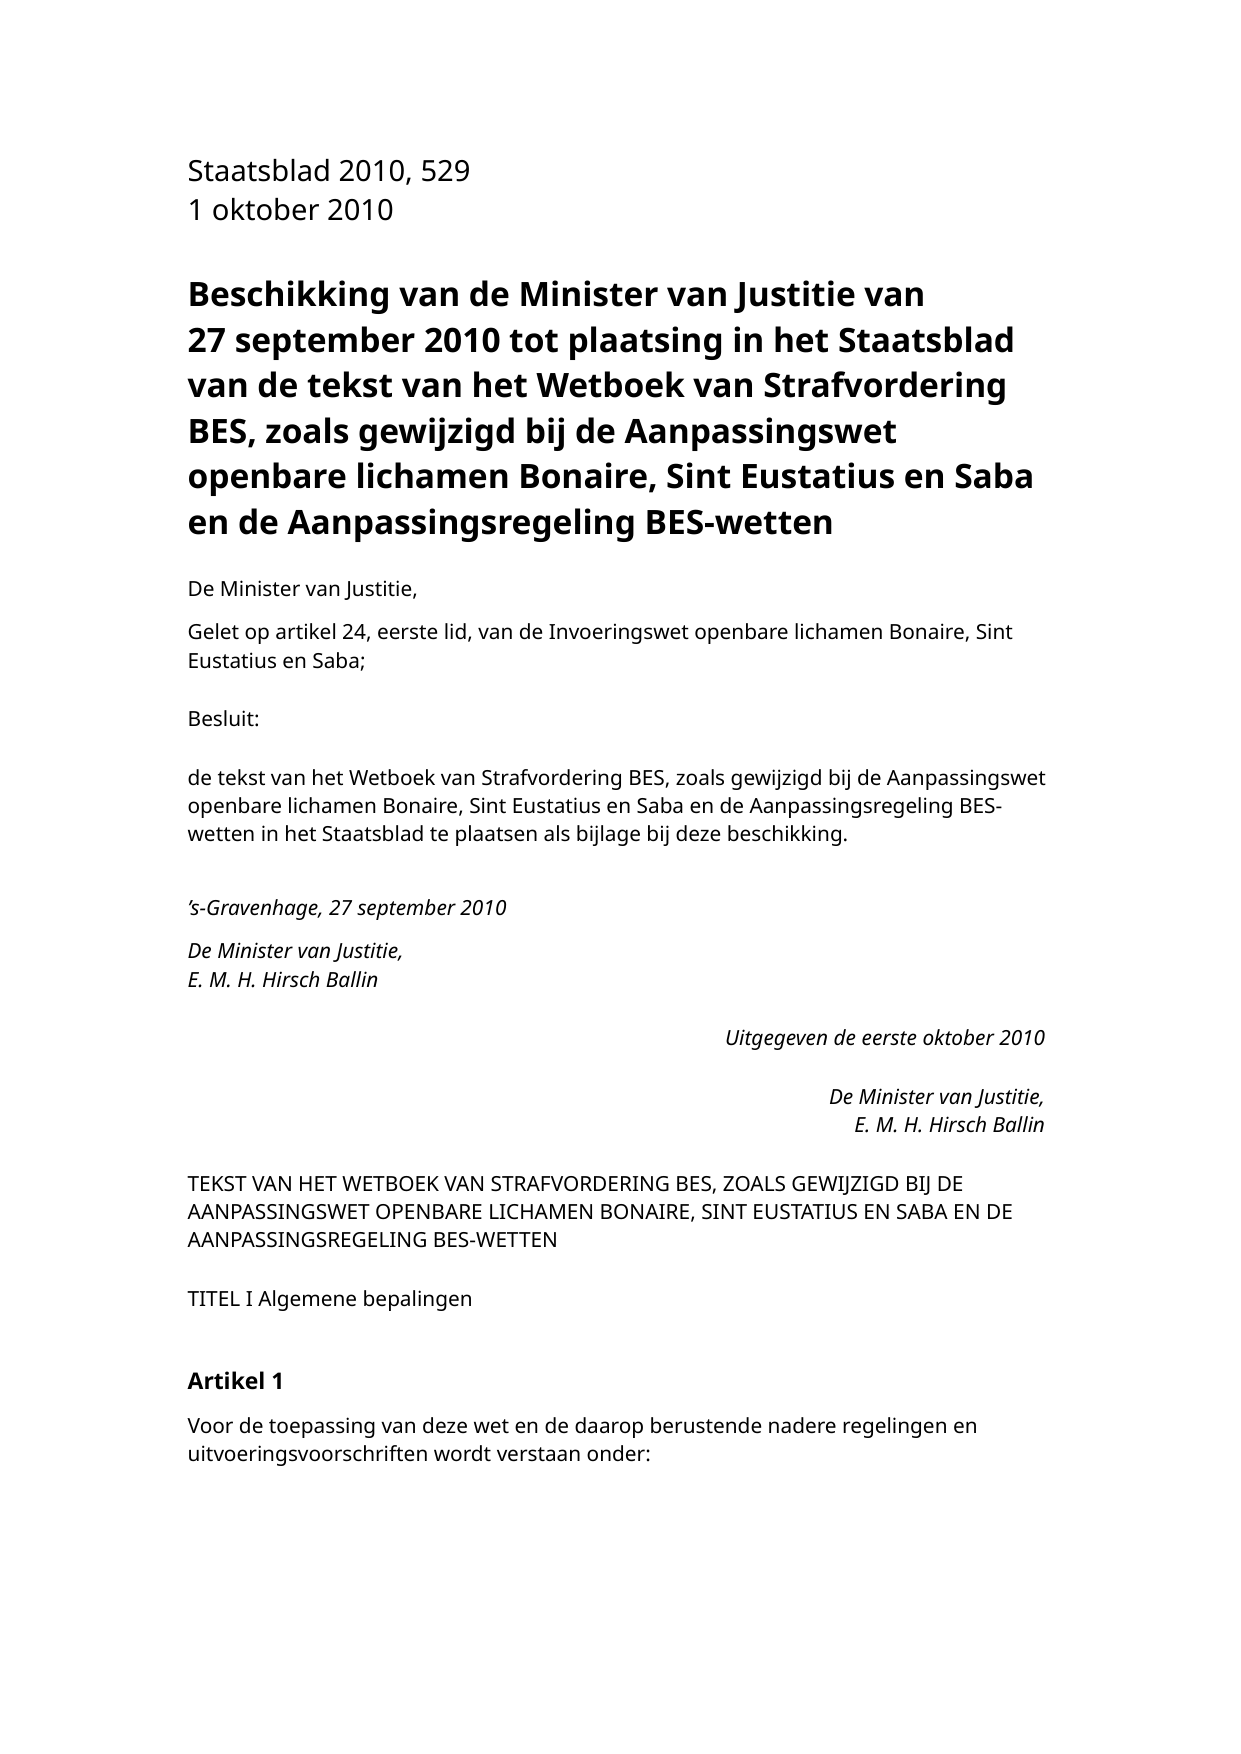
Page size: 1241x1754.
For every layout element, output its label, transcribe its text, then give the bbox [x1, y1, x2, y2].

text E. M. H. Hirsch Ballin [187, 1110, 1053, 1139]
subtitle TEKST VAN HET WETBOEK VAN STRAFVORDERING BES, ZOALS GEWIJZIGD BIJ DE AANPASSINGSWET OPENBARE LICHAMEN BONAIRE, SINT EUSTATIUS EN SABA EN DE AANPASSINGSREGELING BES-WETTEN [187, 1169, 1053, 1254]
text Gelet op artikel 24, eerste lid, van de Invoeringswet openbare lichamen Bonaire, Sint Eustatius en Saba; [187, 617, 1053, 674]
text E. M. H. Hirsch Ballin [187, 965, 1053, 993]
text De Minister van Justitie, [187, 936, 1053, 965]
text Uitgegeven de eerste oktober 2010 [187, 1023, 1053, 1052]
subtitle Artikel 1 [187, 1365, 1053, 1396]
text Voor de toepassing van deze wet en de daarop berustende nadere regelingen en uitvoeringsvoorschriften wordt verstaan onder: [187, 1411, 1053, 1468]
text de tekst van het Wetboek van Strafvordering BES, zoals gewijzigd bij de Aanpassingswet openbare lichamen Bonaire, Sint Eustatius en Saba en de Aanpassingsregeling BES-wetten in het Staatsblad te plaatsen als bijlage bij deze beschikking. [187, 763, 1053, 848]
subtitle Beschikking van de Minister van Justitie van 27 september 2010 tot plaatsing in het Staatsblad van de tekst van het Wetboek van Strafvordering BES, zoals gewijzigd bij de Aanpassingswet openbare lichamen Bonaire, Sint Eustatius en Saba en de Aanpassingsregeling BES-wetten [187, 271, 1053, 544]
text De Minister van Justitie, [187, 574, 1053, 602]
text Staatsblad 2010, 529 [187, 150, 1053, 190]
text 1 oktober 2010 [187, 190, 1053, 229]
text Besluit: [187, 704, 1053, 733]
text De Minister van Justitie, [187, 1082, 1053, 1110]
subtitle TITEL I Algemene bepalingen [187, 1284, 1053, 1312]
text ’s-Gravenhage, 27 september 2010 [187, 893, 1053, 921]
